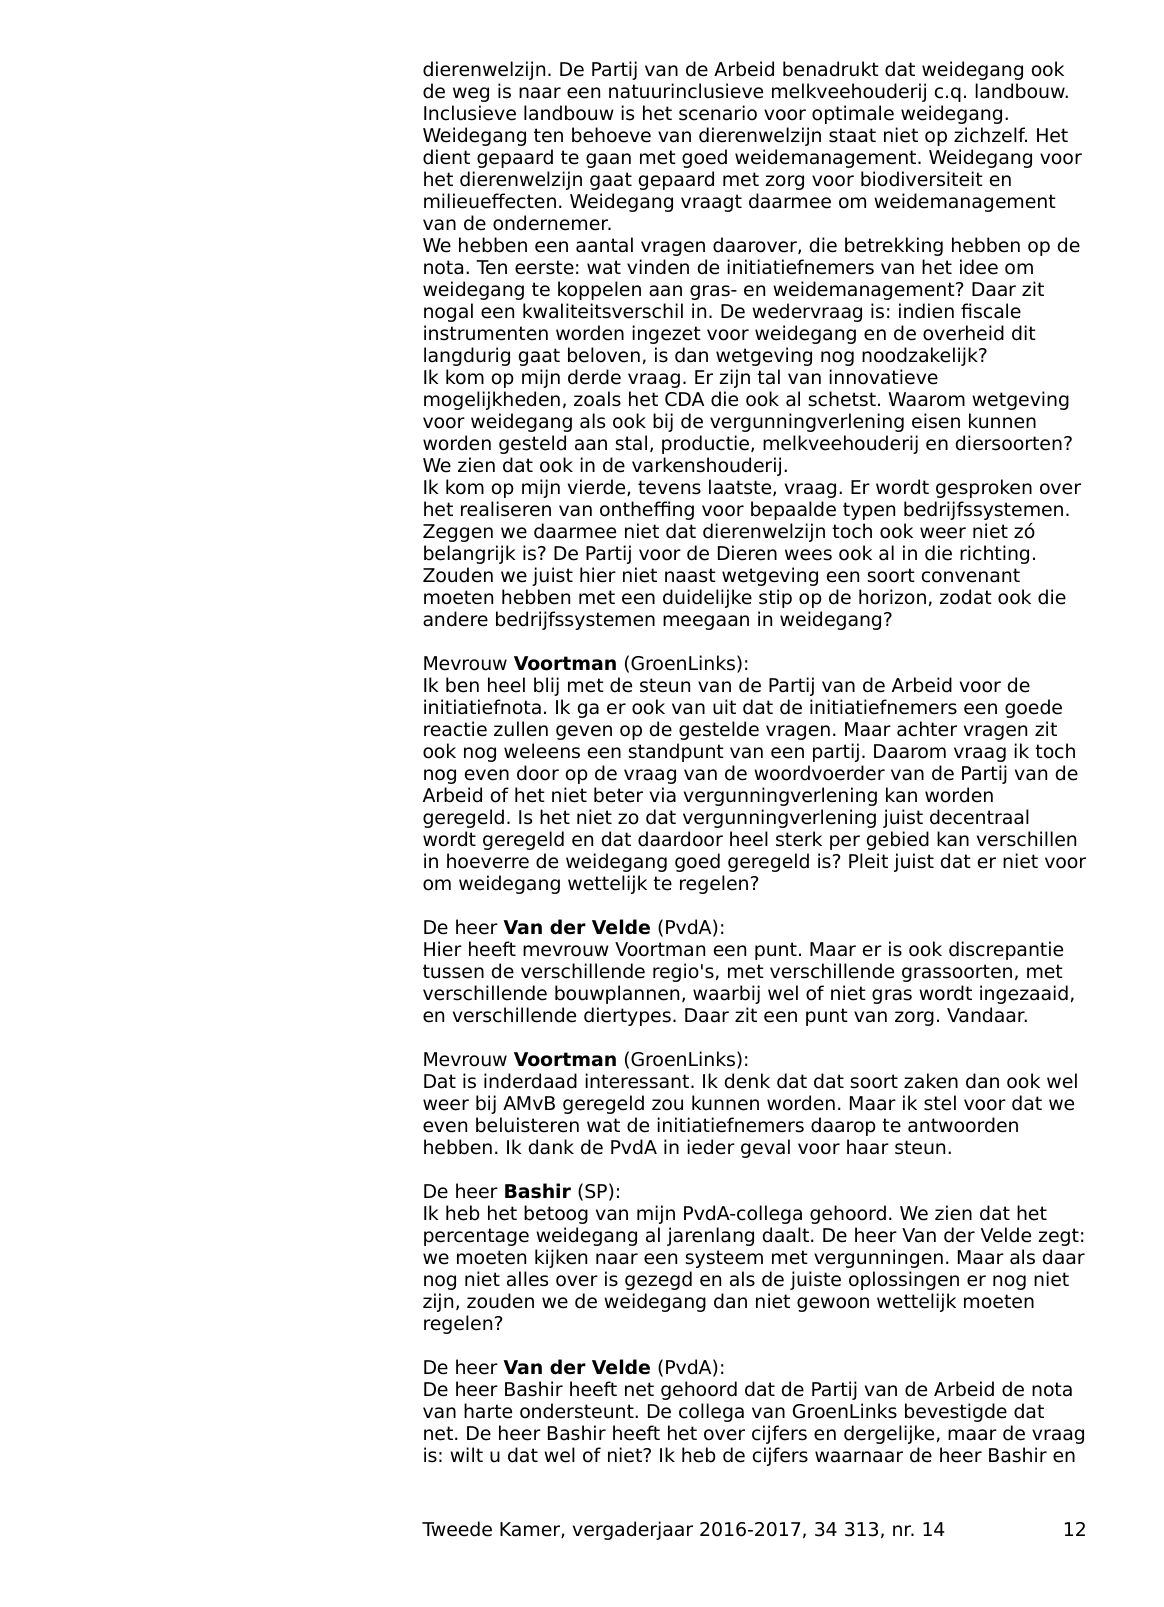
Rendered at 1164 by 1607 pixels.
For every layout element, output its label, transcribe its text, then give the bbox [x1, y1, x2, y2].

text Ik ben heel blij met de steun van de Partij van de Arbeid voor de initiatiefnota. Ik ga er ook van uit dat de initiatiefnemers een goede reactie zullen geven op de gestelde vragen. Maar achter vragen zit ook nog weleens een standpunt van een partij. Daarom vraag ik toch nog even door op de vraag van de woordvoerder van de Partij van de Arbeid of het niet beter via vergunningverlening kan worden geregeld. Is het niet zo dat vergunningverlening juist decentraal wordt geregeld en dat daardoor heel sterk per gebied kan verschillen in hoeverre de weidegang goed geregeld is? Pleit juist dat er niet voor om weidegang wettelijk te regelen? [422, 675, 1087, 894]
text Dat is inderdaad interessant. Ik denk dat dat soort zaken dan ook wel weer bij AMvB geregeld zou kunnen worden. Maar ik stel voor dat we even beluisteren wat de initiatiefnemers daarop te antwoorden hebben. Ik dank de PvdA in ieder geval voor haar steun. [422, 1071, 1087, 1159]
text Ik kom op mijn vierde, tevens laatste, vraag. Er wordt gesproken over het realiseren van ontheffing voor bepaalde typen bedrijfssystemen. Zeggen we daarmee niet dat dierenwelzijn toch ook weer niet zó belangrijk is? De Partij voor de Dieren wees ook al in die richting. Zouden we juist hier niet naast wetgeving een soort convenant moeten hebben met een duidelijke stip op de horizon, zodat ook die andere bedrijfssystemen meegaan in weidegang? [422, 477, 1087, 631]
text De heer Bashir heeft net gehoord dat de Partij van de Arbeid de nota van harte ondersteunt. De collega van GroenLinks bevestigde dat net. De heer Bashir heeft het over cijfers en dergelijke, maar de vraag is: wilt u dat wel of niet? Ik heb de cijfers waarnaar de heer Bashir en [422, 1379, 1087, 1467]
text Mevrouw Voortman (GroenLinks): [422, 653, 1087, 675]
text De heer Van der Velde (PvdA): [422, 1357, 1087, 1379]
text Hier heeft mevrouw Voortman een punt. Maar er is ook discrepantie tussen de verschillende regio's, met verschillende grassoorten, met verschillende bouwplannen, waarbij wel of niet gras wordt ingezaaid, en verschillende diertypes. Daar zit een punt van zorg. Vandaar. [422, 939, 1087, 1027]
text Ik kom op mijn derde vraag. Er zijn tal van innovatieve mogelijkheden, zoals het CDA die ook al schetst. Waarom wetgeving voor weidegang als ook bij de vergunningverlening eisen kunnen worden gesteld aan stal, productie, melkveehouderij en diersoorten? We zien dat ook in de varkenshouderij. [422, 367, 1087, 477]
text De heer Bashir (SP): [422, 1181, 1087, 1203]
text Mevrouw Voortman (GroenLinks): [422, 1049, 1087, 1071]
text dierenwelzijn. De Partij van de Arbeid benadrukt dat weidegang ook de weg is naar een natuurinclusieve melkveehouderij c.q. landbouw. Inclusieve landbouw is het scenario voor optimale weidegang. Weidegang ten behoeve van dierenwelzijn staat niet op zichzelf. Het dient gepaard te gaan met goed weidemanagement. Weidegang voor het dierenwelzijn gaat gepaard met zorg voor biodiversiteit en milieueffecten. Weidegang vraagt daarmee om weidemanagement van de ondernemer. [422, 59, 1087, 235]
text We hebben een aantal vragen daarover, die betrekking hebben op de nota. Ten eerste: wat vinden de initiatiefnemers van het idee om weidegang te koppelen aan gras- en weidemanagement? Daar zit nogal een kwaliteitsverschil in. De wedervraag is: indien fiscale instrumenten worden ingezet voor weidegang en de overheid dit langdurig gaat beloven, is dan wetgeving nog noodzakelijk? [422, 235, 1087, 367]
text De heer Van der Velde (PvdA): [422, 917, 1087, 939]
text Ik heb het betoog van mijn PvdA-collega gehoord. We zien dat het percentage weidegang al jarenlang daalt. De heer Van der Velde zegt: we moeten kijken naar een systeem met vergunningen. Maar als daar nog niet alles over is gezegd en als de juiste oplossingen er nog niet zijn, zouden we de weidegang dan niet gewoon wettelijk moeten regelen? [422, 1203, 1087, 1335]
